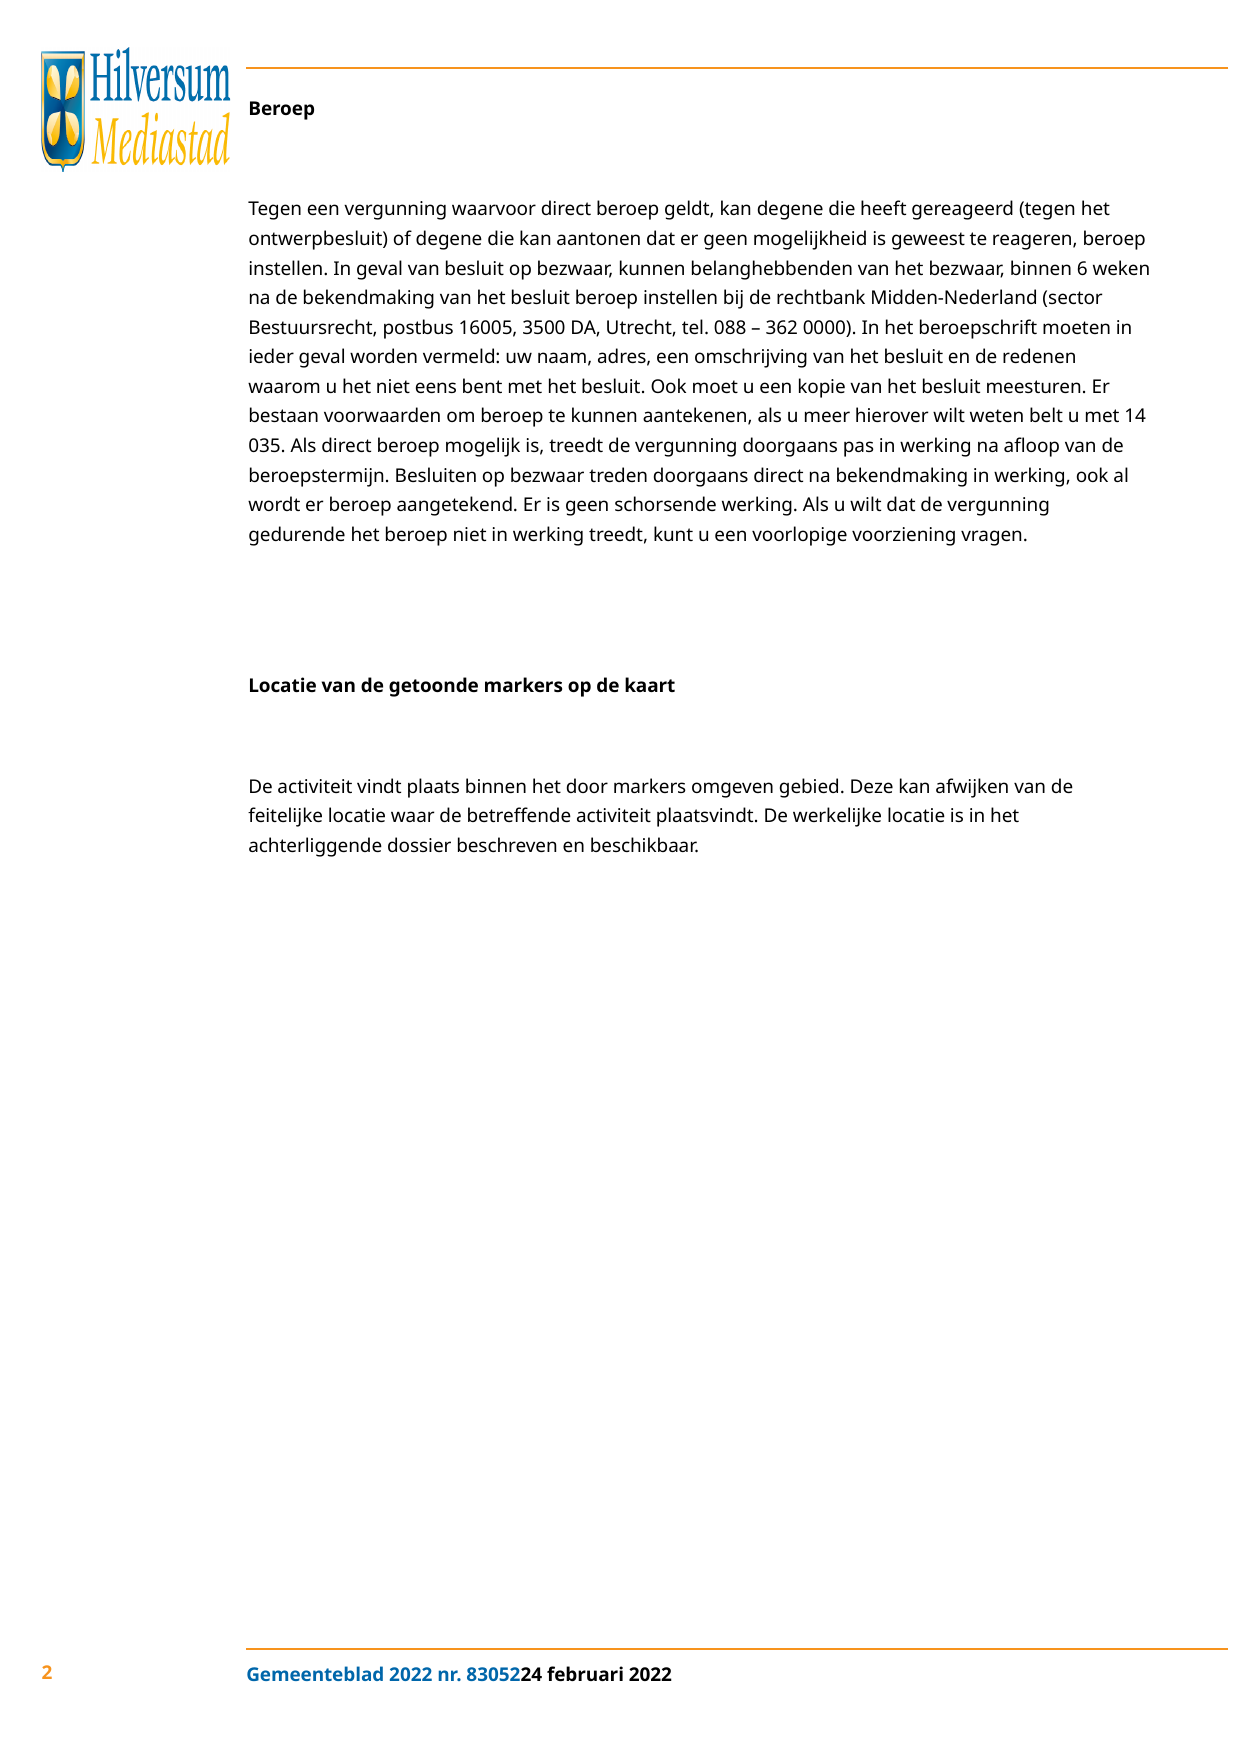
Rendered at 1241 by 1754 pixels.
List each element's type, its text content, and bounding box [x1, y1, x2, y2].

text De activiteit vindt plaats binnen het door markers omgeven gebied. Deze kan afwijken van de feitelijke locatie waar de betreffende activiteit plaatsvindt. De werkelijke locatie is in het achterliggende dossier beschreven en beschikbaar. [248, 773, 1152, 858]
picture [41, 47, 231, 172]
text Tegen een vergunning waarvoor direct beroep geldt, kan degene die heeft gereageerd (tegen het ontwerpbesluit) of degene die kan aantonen dat er geen mogelijkheid is geweest te reageren, beroep instellen. In geval van besluit op bezwaar, kunnen belanghebbenden van het bezwaar, binnen 6 weken na de bekendmaking van het besluit beroep instellen bij de rechtbank Midden-Nederland (sector Bestuursrecht, postbus 16005, 3500 DA, Utrecht, tel. 088 – 362 0000). In het beroepschrift moeten in ieder geval worden vermeld: uw naam, adres, een omschrijving van het besluit en de redenen waarom u het niet eens bent met het besluit. Ook moet u een kopie van het besluit meesturen. Er bestaan voorwaarden om beroep te kunnen aantekenen, als u meer hierover wilt weten belt u met 14 035. Als direct beroep mogelijk is, treedt de vergunning doorgaans pas in werking na afloop van de beroepstermijn. Besluiten op bezwaar treden doorgaans direct na bekendmaking in werking, ook al wordt er beroep aangetekend. Er is geen schorsende werking. Als u wilt dat de vergunning gedurende het beroep niet in werking treedt, kunt u een voorlopige voorziening vragen. [248, 196, 1152, 547]
text Locatie van de getoonde markers op de kaart [248, 672, 1152, 698]
text Beroep [248, 95, 1152, 121]
